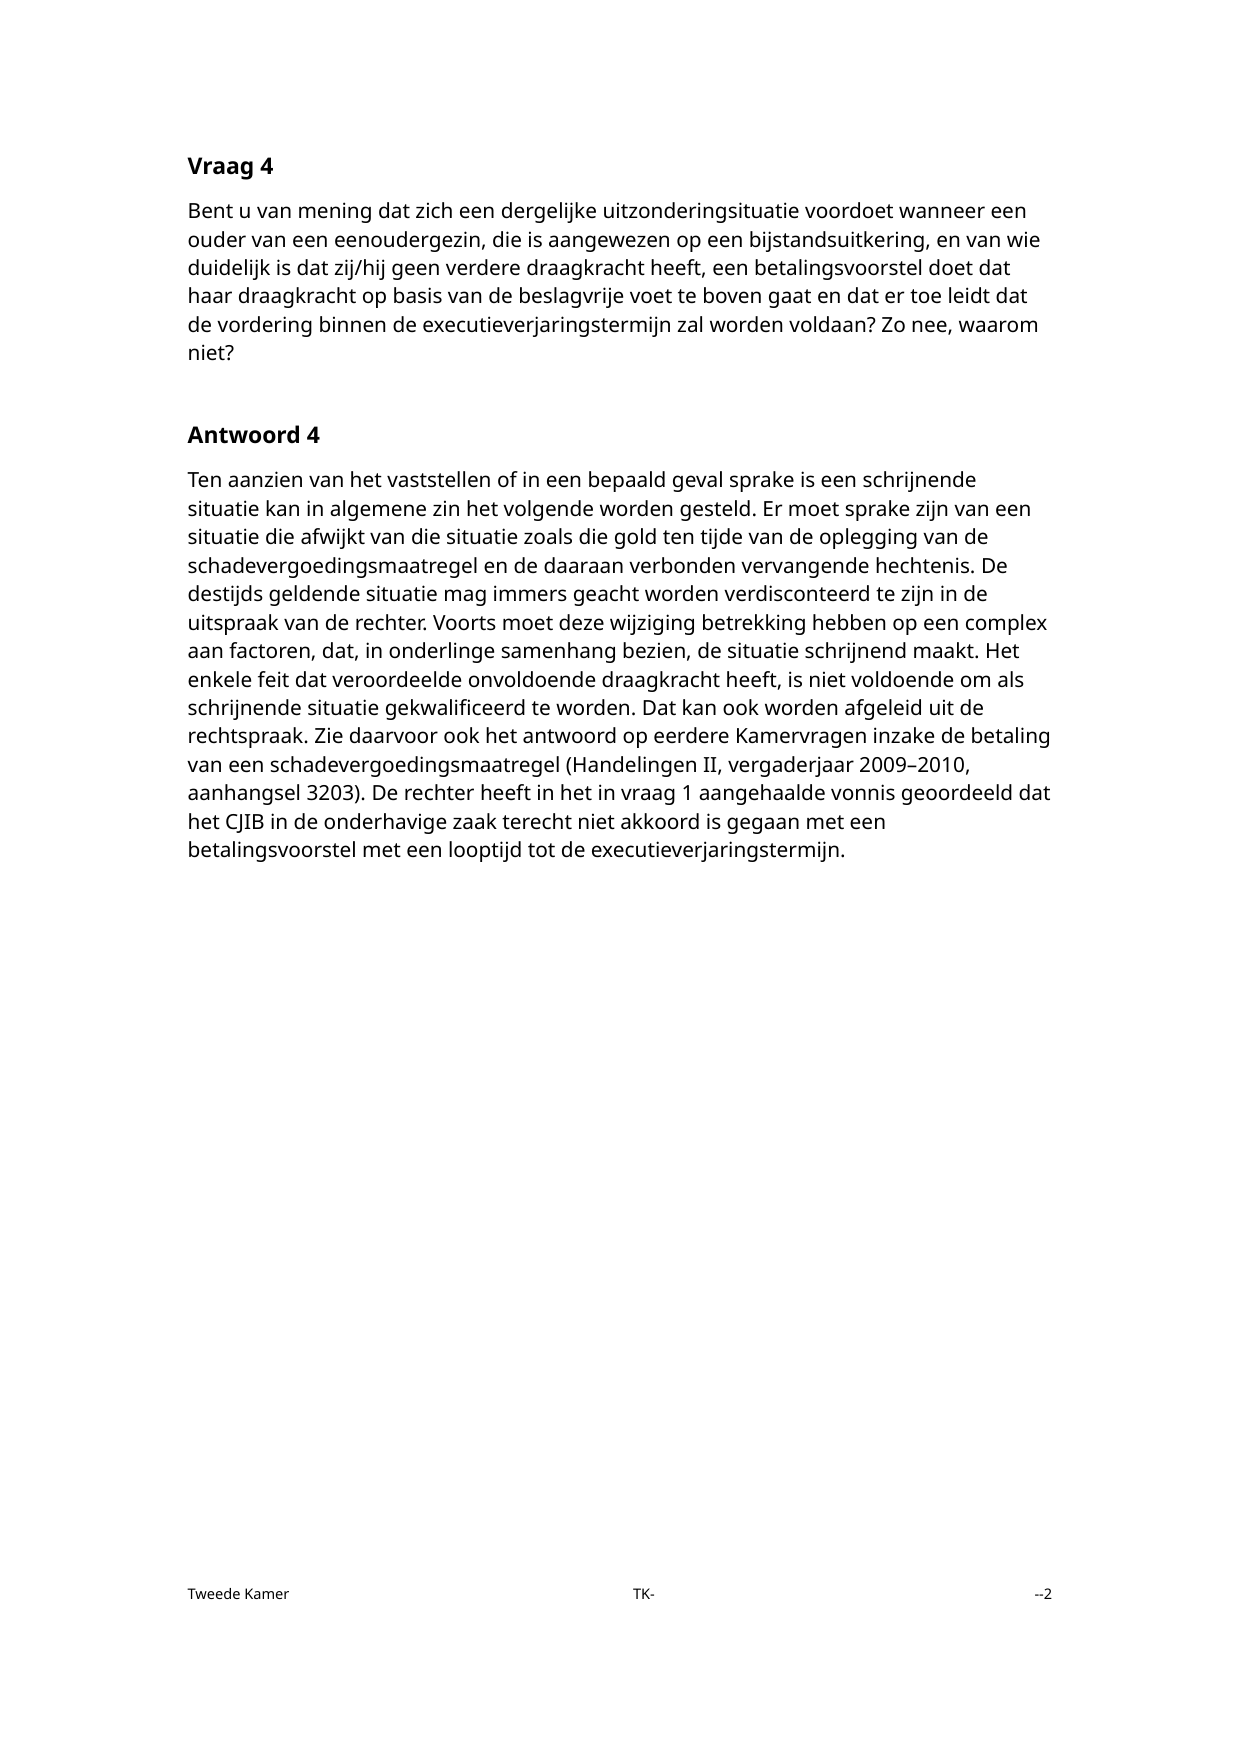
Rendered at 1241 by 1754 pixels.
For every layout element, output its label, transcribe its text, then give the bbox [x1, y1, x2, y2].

text Bent u van mening dat zich een dergelijke uitzonderingsituatie voordoet wanneer een ouder van een eenoudergezin, die is aangewezen op een bijstandsuitkering, en van wie duidelijk is dat zij/hij geen verdere draagkracht heeft, een betalingsvoorstel doet dat haar draagkracht op basis van de beslagvrije voet te boven gaat en dat er toe leidt dat de vordering binnen de executieverjaringstermijn zal worden voldaan? Zo nee, waarom niet? [187, 196, 1053, 367]
subtitle Antwoord 4 [187, 419, 1053, 451]
subtitle Vraag 4 [187, 150, 1053, 181]
text Ten aanzien van het vaststellen of in een bepaald geval sprake is een schrijnende situatie kan in algemene zin het volgende worden gesteld. Er moet sprake zijn van een situatie die afwijkt van die situatie zoals die gold ten tijde van de oplegging van de schadevergoedingsmaatregel en de daaraan verbonden vervangende hechtenis. De destijds geldende situatie mag immers geacht worden verdisconteerd te zijn in de uitspraak van de rechter. Voorts moet deze wijziging betrekking hebben op een complex aan factoren, dat, in onderlinge samenhang bezien, de situatie schrijnend maakt. Het enkele feit dat veroordeelde onvoldoende draagkracht heeft, is niet voldoende om als schrijnende situatie gekwalificeerd te worden. Dat kan ook worden afgeleid uit de rechtspraak. Zie daarvoor ook het antwoord op eerdere Kamervragen inzake de betaling van een schadevergoedingsmaatregel (Handelingen II, vergaderjaar 2009–2010, aanhangsel 3203). De rechter heeft in het in vraag 1 aangehaalde vonnis geoordeeld dat het CJIB in de onderhavige zaak terecht niet akkoord is gegaan met een betalingsvoorstel met een looptijd tot de executieverjaringstermijn. [187, 466, 1053, 864]
